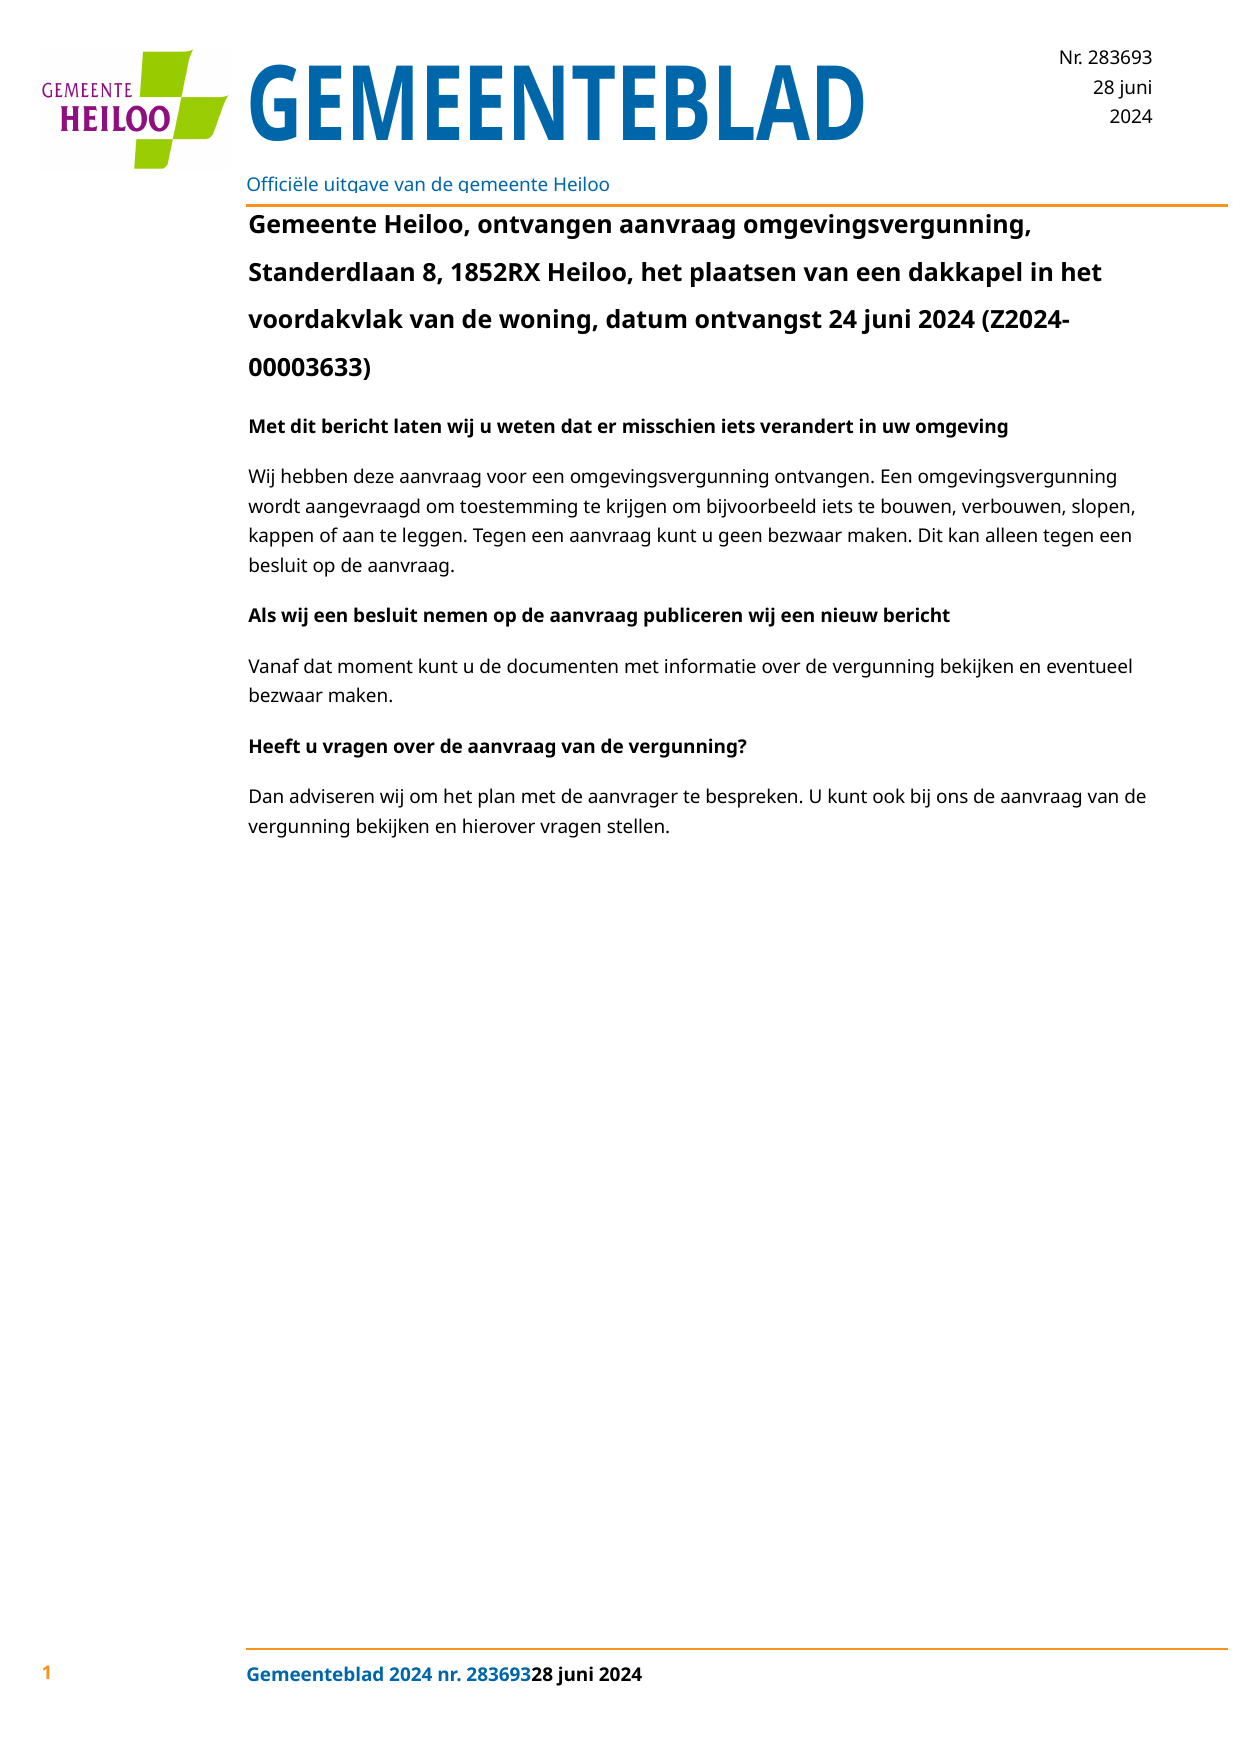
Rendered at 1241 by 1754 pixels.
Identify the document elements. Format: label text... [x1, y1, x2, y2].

picture [41, 47, 231, 172]
text Dan adviseren wij om het plan met de aanvrager te bespreken. U kunt ook bij ons de aanvraag van de vergunning bekijken en hierover vragen stellen. [248, 783, 1152, 839]
text Wij hebben deze aanvraag voor een omgevingsvergunning ontvangen. Een omgevingsvergunning wordt aangevraagd om toestemming te krijgen om bijvoorbeeld iets te bouwen, verbouwen, slopen, kappen of aan te leggen. Tegen een aanvraag kunt u geen bezwaar maken. Dit kan alleen tegen een besluit op de aanvraag. [248, 463, 1152, 578]
text Met dit bericht laten wij u weten dat er misschien iets verandert in uw omgeving [248, 413, 1152, 439]
text Als wij een besluit nemen op de aanvraag publiceren wij een nieuw bericht [248, 603, 1152, 628]
text Heeft u vragen over de aanvraag van de vergunning? [248, 733, 1152, 759]
text Gemeente Heiloo, ontvangen aanvraag omgevingsvergunning, Standerdlaan 8, 1852RX Heiloo, het plaatsen van een dakkapel in het voordakvlak van de woning, datum ontvangst 24 juni 2024 (Z2024-00003633) [248, 207, 1152, 384]
text Vanaf dat moment kunt u de documenten met informatie over de vergunning bekijken en eventueel bezwaar maken. [248, 653, 1152, 708]
